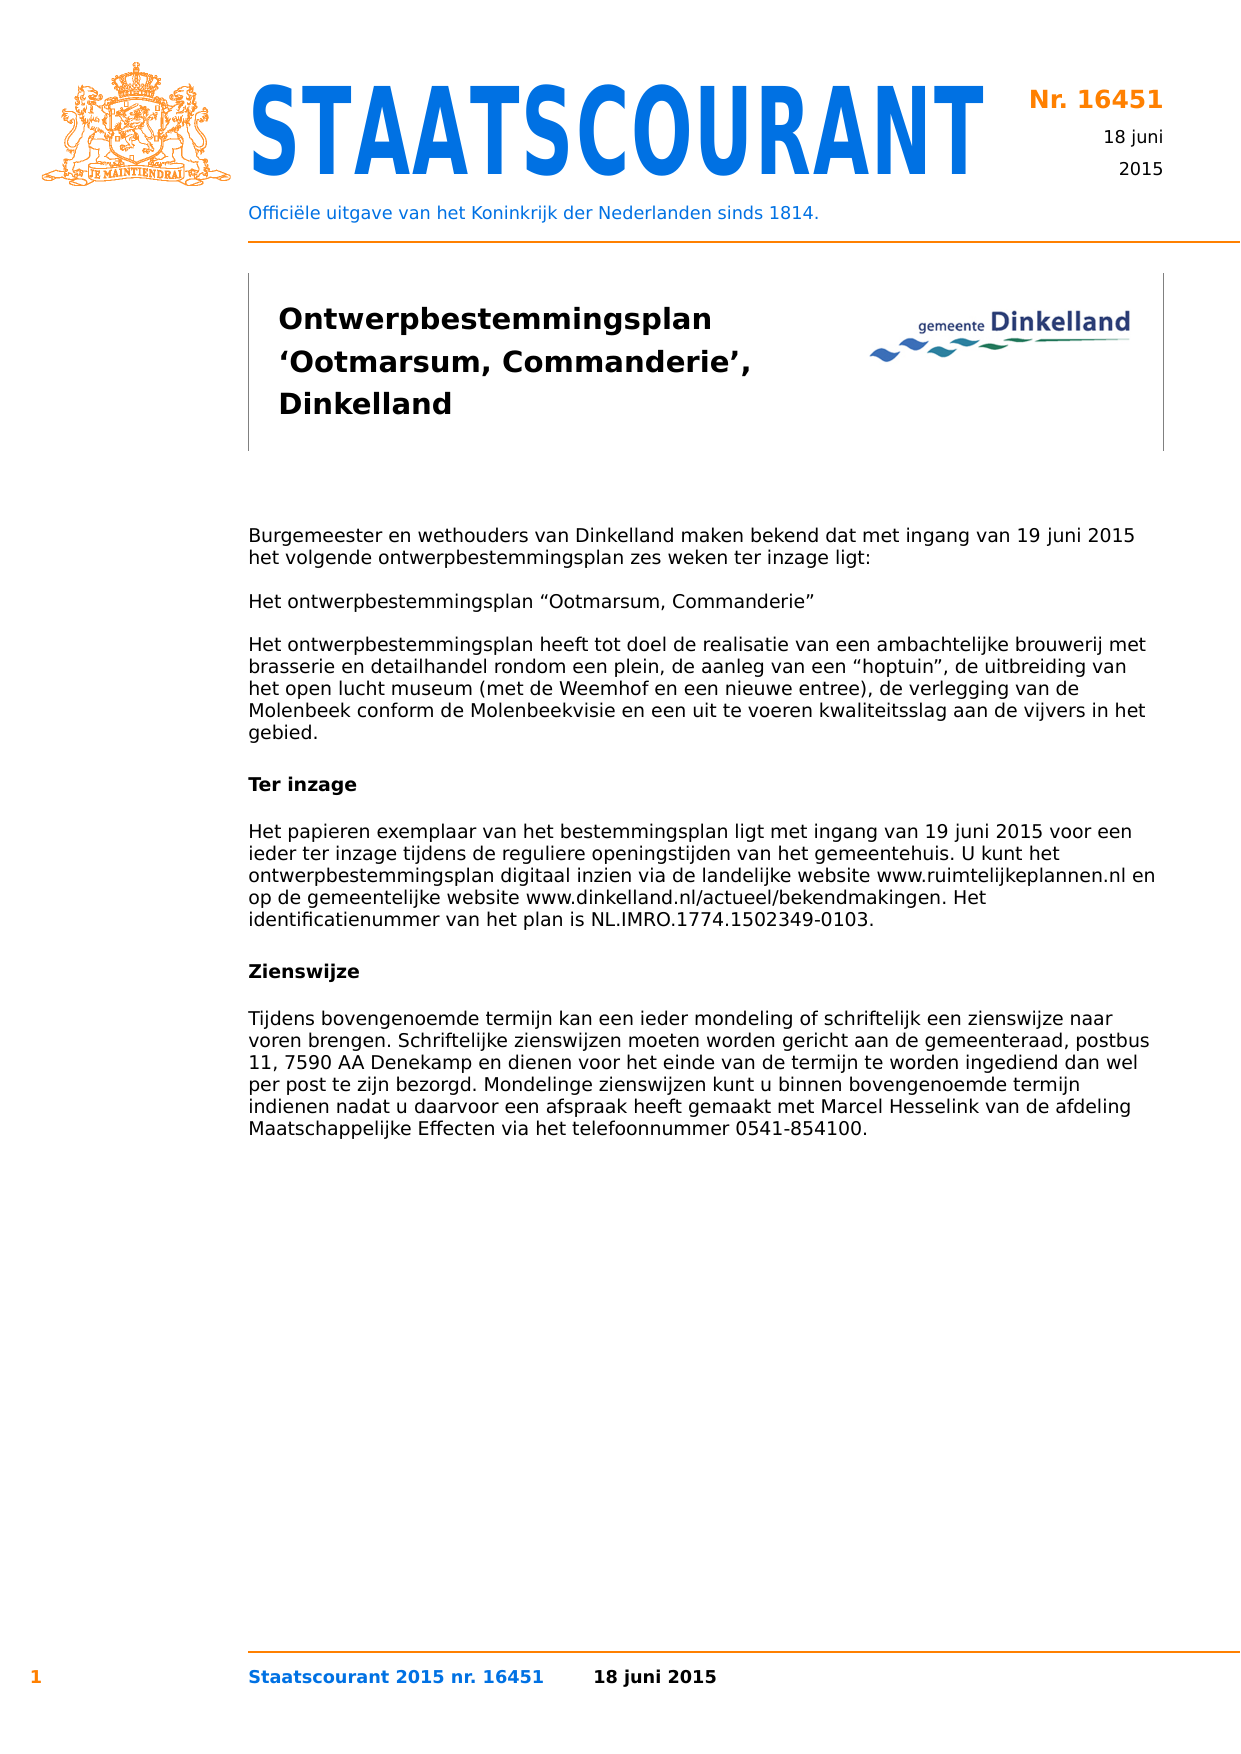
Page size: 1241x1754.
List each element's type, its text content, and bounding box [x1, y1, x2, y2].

text Het ontwerpbestemmingsplan “Ootmarsum, Commanderie” [248, 591, 1163, 612]
text Burgemeester en wethouders van Dinkelland maken bekend dat met ingang van 19 juni 2015 het volgende ontwerpbestemmingsplan zes weken ter inzage ligt: [248, 525, 1163, 569]
subtitle Ter inzage [248, 774, 1163, 796]
table_cell 18 juni [998, 121, 1240, 153]
table_cell Officiële uitgave van het Koninkrijk der Nederlanden sinds 1814. [248, 203, 1240, 241]
table_cell 2015 [998, 153, 1240, 203]
table_header Nr. 16451 [998, 62, 1240, 121]
subtitle Zienswijze [248, 961, 1163, 983]
text Het ontwerpbestemmingsplan heeft tot doel de realisatie van een ambachtelijke brouwerij met brasserie en detailhandel rondom een plein, de aanleg van een “hoptuin”, de uitbreiding van het open lucht museum (met de Weemhof en een nieuwe entree), de verlegging van de Molenbeek conform de Molenbeekvisie en een uit te voeren kwaliteitsslag aan de vijvers in het gebied. [248, 634, 1163, 744]
text Het papieren exemplaar van het bestemmingsplan ligt met ingang van 19 juni 2015 voor een ieder ter inzage tijdens de reguliere openingstijden van het gemeentehuis. U kunt het ontwerpbestemmingsplan digitaal inzien via de landelijke website www.ruimtelijkeplannen.nl en op de gemeentelijke website www.dinkelland.nl/actueel/bekendmakingen. Het identificatienummer van het plan is NL.IMRO.1774.1502349-0103. [248, 821, 1163, 931]
subtitle Ontwerpbestemmingsplan ‘Ootmarsum, Commanderie’, Dinkelland [249, 273, 1163, 451]
picture [867, 302, 1134, 368]
picture [41, 62, 231, 186]
table_header STAATSCOURANT [248, 62, 998, 203]
table_header [25, 62, 248, 241]
text Tijdens bovengenoemde termijn kan een ieder mondeling of schriftelijk een zienswijze naar voren brengen. Schriftelijke zienswijzen moeten worden gericht aan de gemeenteraad, postbus 11, 7590 AA Denekamp en dienen voor het einde van de termijn te worden ingediend dan wel per post te zijn bezorgd. Mondelinge zienswijzen kunt u binnen bovengenoemde termijn indienen nadat u daarvoor een afspraak heeft gemaakt met Marcel Hesselink van de afdeling Maatschappelijke Effecten via het telefoonnummer 0541-854100. [248, 1008, 1163, 1140]
